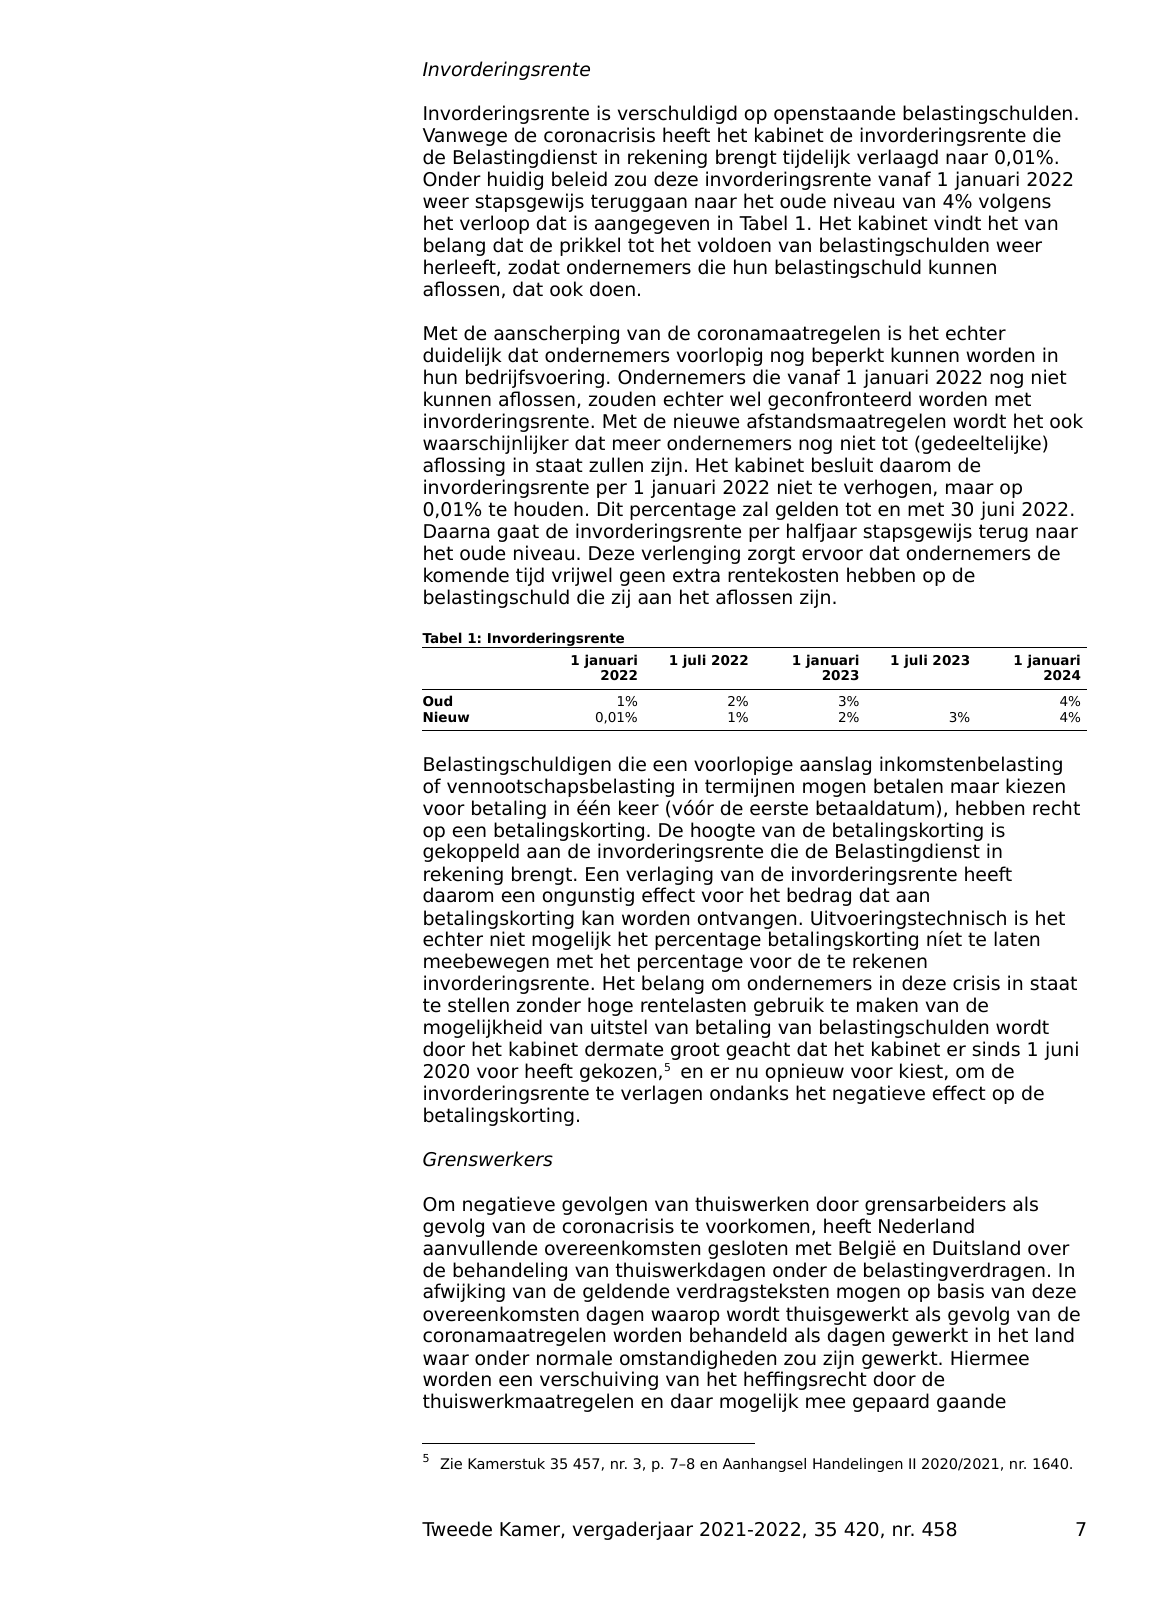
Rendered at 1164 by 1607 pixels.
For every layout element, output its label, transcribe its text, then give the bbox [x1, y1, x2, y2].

table_cell 1 januari 2022 [533, 648, 644, 688]
table_cell Oud [422, 690, 533, 710]
table_cell 4% [976, 710, 1087, 730]
table_cell 3% [754, 690, 865, 710]
table_cell [865, 690, 976, 710]
text Met de aanscherping van de coronamaatregelen is het echter duidelijk dat ondernemers voorlopig nog beperkt kunnen worden in hun bedrijfsvoering. Ondernemers die vanaf 1 januari 2022 nog niet kunnen aflossen, zouden echter wel geconfronteerd worden met invorderingsrente. Met de nieuwe afstandsmaatregelen wordt het ook waarschijnlijker dat meer ondernemers nog niet tot (gedeeltelijke) aflossing in staat zullen zijn. Het kabinet besluit daarom de invorderingsrente per 1 januari 2022 niet te verhogen, maar op 0,01% te houden. Dit percentage zal gelden tot en met 30 juni 2022. Daarna gaat de invorderingsrente per halfjaar stapsgewijs terug naar het oude niveau. Deze verlenging zorgt ervoor dat ondernemers de komende tijd vrijwel geen extra rentekosten hebben op de belastingschuld die zij aan het aflossen zijn. [422, 323, 1087, 609]
text Belastingschuldigen die een voorlopige aanslag inkomstenbelasting of vennootschapsbelasting in termijnen mogen betalen maar kiezen voor betaling in één keer (vóór de eerste betaaldatum), hebben recht op een betalingskorting. De hoogte van de betalingskorting is gekoppeld aan de invorderingsrente die de Belastingdienst in rekening brengt. Een verlaging van de invorderingsrente heeft daarom een ongunstig effect voor het bedrag dat aan betalingskorting kan worden ontvangen. Uitvoeringstechnisch is het echter niet mogelijk het percentage betalingskorting níet te laten meebewegen met het percentage voor de te rekenen invorderingsrente. Het belang om ondernemers in deze crisis in staat te stellen zonder hoge rentelasten gebruik te maken van de mogelijkheid van uitstel van betaling van belastingschulden wordt door het kabinet dermate groot geacht dat het kabinet er sinds 1 juni 2020 voor heeft gekozen, en er nu opnieuw voor kiest, om de invorderingsrente te verlagen ondanks het negatieve effect op de betalingskorting. [422, 753, 1087, 1127]
table_cell Nieuw [422, 710, 533, 730]
text Om negatieve gevolgen van thuiswerken door grensarbeiders als gevolg van de coronacrisis te voorkomen, heeft Nederland aanvullende overeenkomsten gesloten met België en Duitsland over de behandeling van thuiswerkdagen onder de belastingverdragen. In afwijking van de geldende verdragsteksten mogen op basis van deze overeenkomsten dagen waarop wordt thuisgewerkt als gevolg van de coronamaatregelen worden behandeld als dagen gewerkt in het land waar onder normale omstandigheden zou zijn gewerkt. Hiermee worden een verschuiving van het heffingsrecht door de thuiswerkmaatregelen en daar mogelijk mee gepaard gaande [422, 1193, 1087, 1413]
table_cell 2% [754, 710, 865, 730]
table_cell 1 januari 2024 [976, 648, 1087, 688]
table_cell 4% [976, 690, 1087, 710]
text Zie Kamerstuk 35 457, nr. 3, p. 7–8 en Aanhangsel Handelingen II 2020/2021, nr. 1640. [422, 1452, 1087, 1474]
table_cell 0,01% [533, 710, 644, 730]
table_cell [422, 648, 533, 688]
text Invorderingsrente is verschuldigd op openstaande belastingschulden. Vanwege de coronacrisis heeft het kabinet de invorderingsrente die de Belastingdienst in rekening brengt tijdelijk verlaagd naar 0,01%. Onder huidig beleid zou deze invorderingsrente vanaf 1 januari 2022 weer stapsgewijs teruggaan naar het oude niveau van 4% volgens het verloop dat is aangegeven in Tabel 1. Het kabinet vindt het van belang dat de prikkel tot het voldoen van belastingschulden weer herleeft, zodat ondernemers die hun belastingschuld kunnen aflossen, dat ook doen. [422, 103, 1087, 301]
table_cell 1 juli 2022 [644, 648, 754, 688]
table_cell 1% [533, 690, 644, 710]
table_cell 3% [865, 710, 976, 730]
subtitle Grenswerkers [422, 1149, 1087, 1171]
subtitle Invorderingsrente [422, 59, 1087, 81]
table_cell 1% [644, 710, 754, 730]
table_cell 1 januari 2023 [754, 648, 865, 688]
table_header Tabel 1: Invorderingsrente [422, 631, 1087, 647]
table_cell 1 juli 2023 [865, 648, 976, 688]
table_cell 2% [644, 690, 754, 710]
